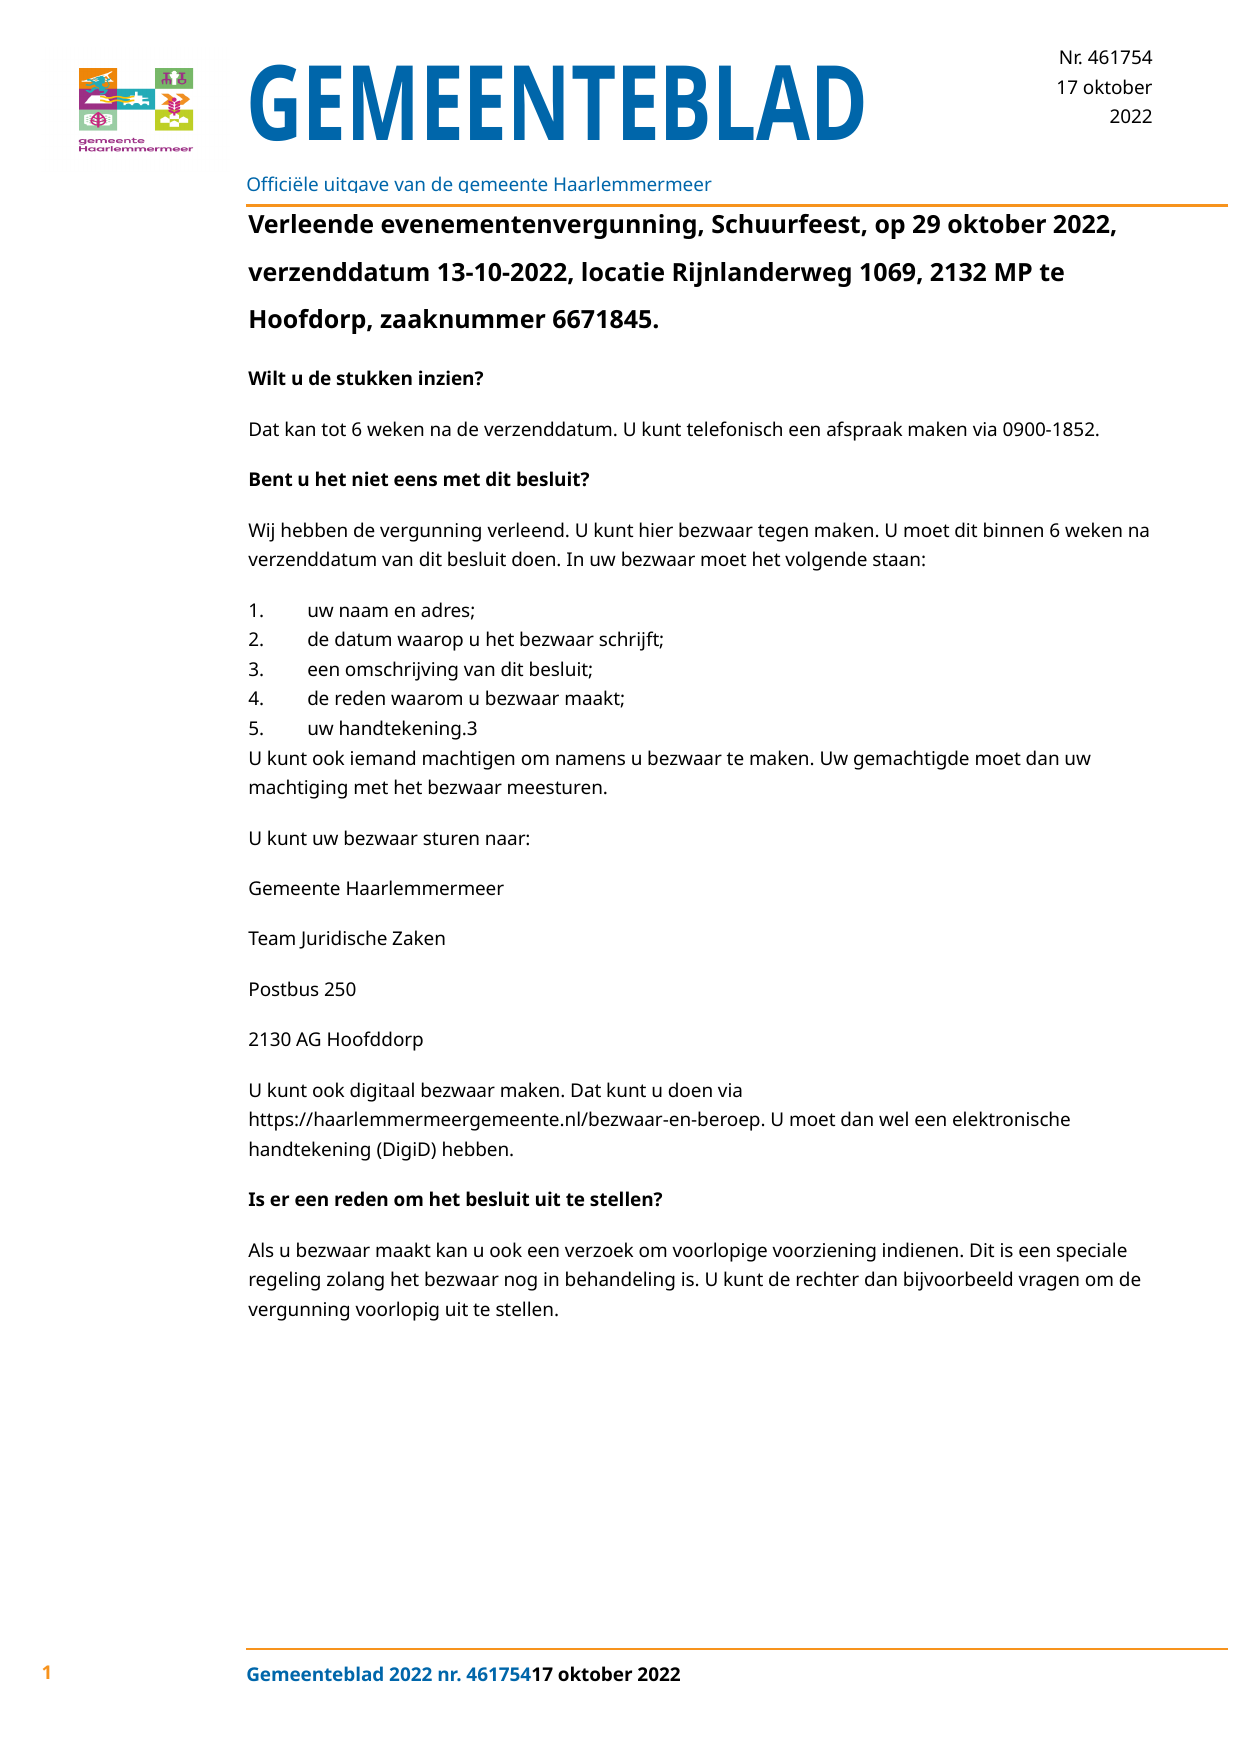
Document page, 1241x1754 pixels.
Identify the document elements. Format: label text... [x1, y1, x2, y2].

text Dat kan tot 6 weken na de verzenddatum. U kunt telefonisch een afspraak maken via 0900-1852. [248, 416, 1152, 442]
list een omschrijving van dit besluit; [248, 656, 1152, 682]
text 2130 AG Hoofddorp [248, 1026, 1152, 1052]
text Bent u het niet eens met dit besluit? [248, 466, 1152, 492]
text Verleende evenementenvergunning, Schuurfeest, op 29 oktober 2022, verzenddatum 13-10-2022, locatie Rijnlanderweg 1069, 2132 MP te Hoofdorp, zaaknummer 6671845. [248, 207, 1152, 336]
list de reden waarom u bezwaar maakt; [248, 686, 1152, 711]
list de datum waarop u het bezwaar schrijft; [248, 626, 1152, 652]
list uw naam en adres; [248, 597, 1152, 622]
text Als u bezwaar maakt kan u ook een verzoek om voorlopige voorziening indienen. Dit is een speciale regeling zolang het bezwaar nog in behandeling is. U kunt de rechter dan bijvoorbeeld vragen om de vergunning voorlopig uit te stellen. [248, 1237, 1152, 1322]
text Wilt u de stukken inzien? [248, 366, 1152, 391]
text U kunt uw bezwaar sturen naar: [248, 825, 1152, 850]
text Gemeente Haarlemmermeer [248, 875, 1152, 901]
text U kunt ook digitaal bezwaar maken. Dat kunt u doen via https://haarlemmermeergemeente.nl/bezwaar-en-beroep. U moet dan wel een elektronische handtekening (DigiD) hebben. [248, 1077, 1152, 1162]
text U kunt ook iemand machtigen om namens u bezwaar te maken. Uw gemachtigde moet dan uw machtiging met het bezwaar meesturen. [248, 745, 1152, 800]
text Is er een reden om het besluit uit te stellen? [248, 1186, 1152, 1212]
list uw handtekening.3 [248, 715, 1152, 741]
text Postbus 250 [248, 976, 1152, 1002]
text Team Juridische Zaken [248, 926, 1152, 951]
text Wij hebben de vergunning verleend. U kunt hier bezwaar tegen maken. U moet dit binnen 6 weken na verzenddatum van dit besluit doen. In uw bezwaar moet het volgende staan: [248, 517, 1152, 572]
picture [41, 47, 231, 172]
